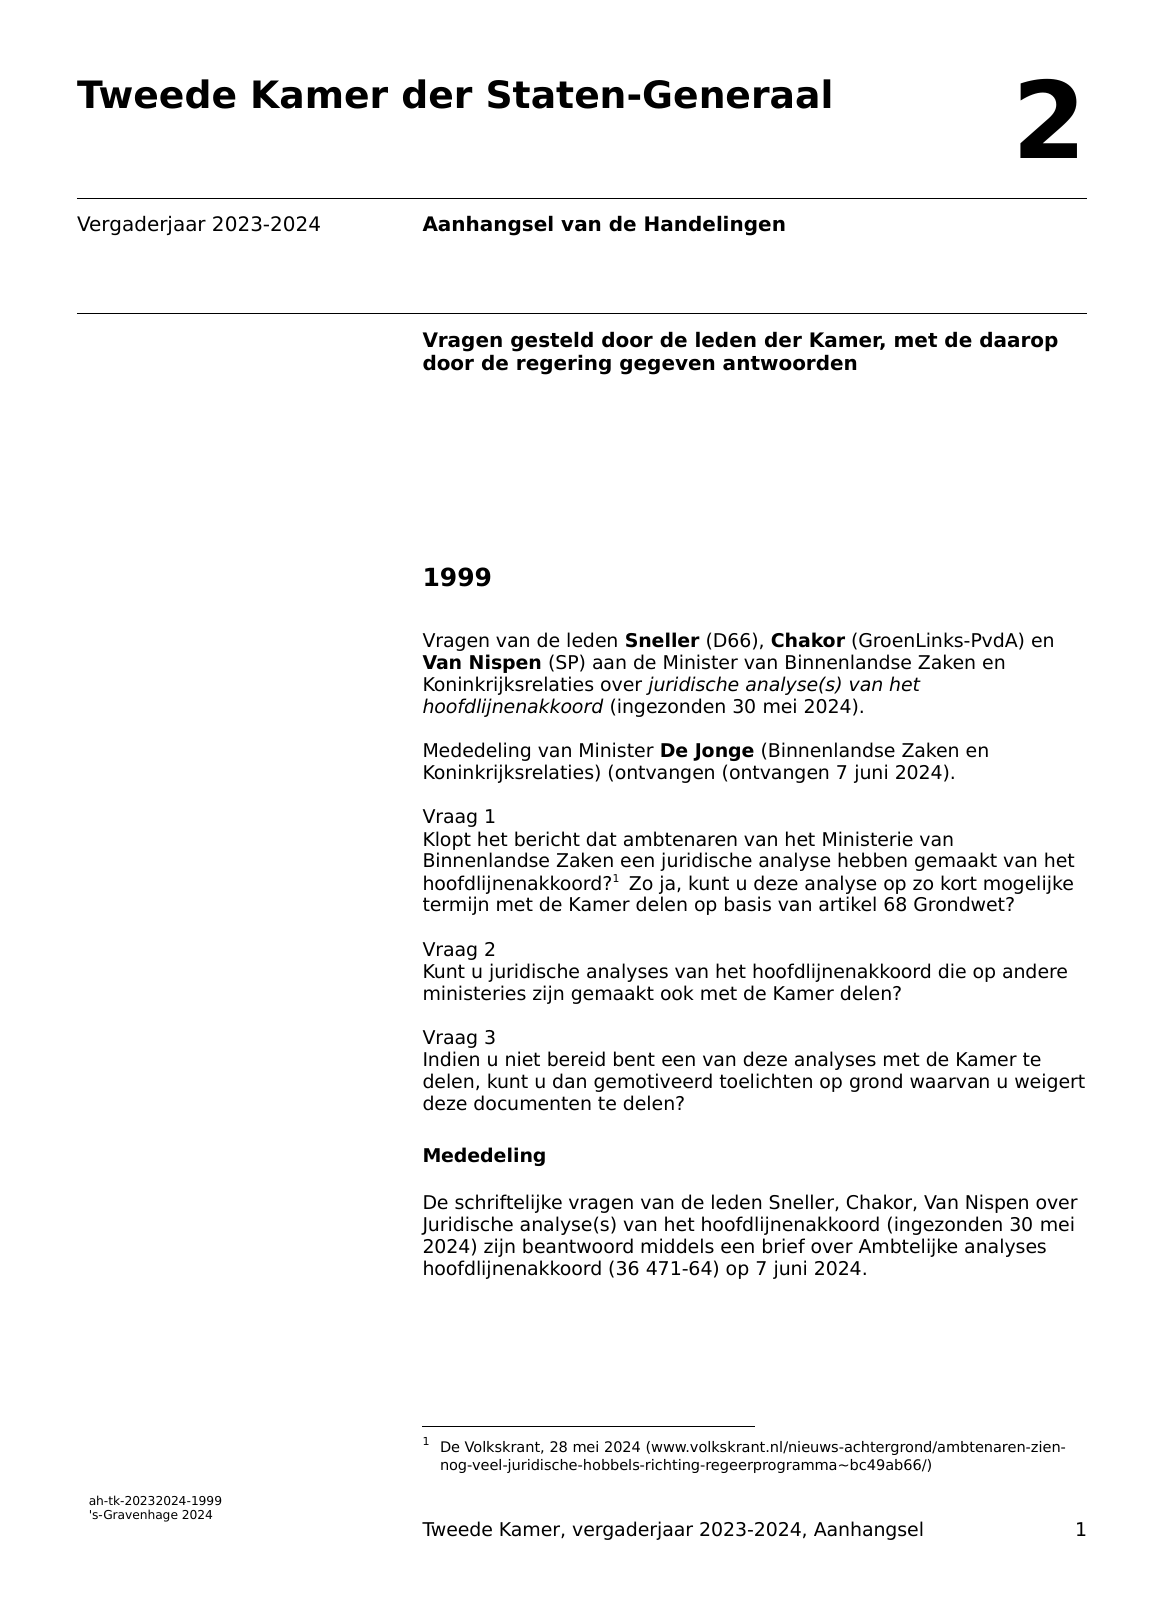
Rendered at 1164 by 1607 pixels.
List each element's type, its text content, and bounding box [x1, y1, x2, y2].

text Indien u niet bereid bent een van deze analyses met de Kamer te delen, kunt u dan gemotiveerd toelichten op grond waarvan u weigert deze documenten te delen? [422, 1049, 1087, 1114]
text De schriftelijke vragen van de leden Sneller, Chakor, Van Nispen over Juridische analyse(s) van het hoofdlijnenakkoord (ingezonden 30 mei 2024) zijn beantwoord middels een brief over Ambtelijke analyses hoofdlijnenakkoord (36 471-64) op 7 juni 2024. [422, 1192, 1087, 1279]
table_cell Vergaderjaar 2023-2024 [77, 199, 422, 313]
text ah-tk-20232024-1999 [88, 1494, 323, 1508]
text 1999 [422, 563, 1087, 592]
text De Volkskrant, 28 mei 2024 (www.volkskrant.nl/nieuws-achtergrond/ambtenaren-zien-nog-veel-juridische-hobbels-richting-regeerprogramma~bc49ab66/) [422, 1435, 1087, 1474]
subtitle Mededeling [422, 1144, 1087, 1167]
text 's-Gravenhage 2024 [88, 1508, 323, 1522]
text Kunt u juridische analyses van het hoofdlijnenakkoord die op andere ministeries zijn gemaakt ook met de Kamer delen? [422, 961, 1087, 1004]
text Mededeling van Minister De Jonge (Binnenlandse Zaken en Koninkrijksrelaties) (ontvangen (ontvangen 7 juni 2024). [422, 740, 1087, 784]
text Vraag 3 [422, 1027, 1087, 1049]
text Vragen van de leden Sneller (D66), Chakor (GroenLinks-PvdA) en Van Nispen (SP) aan de Minister van Binnenlandse Zaken en Koninkrijksrelaties over juridische analyse(s) van het hoofdlijnenakkoord (ingezonden 30 mei 2024). [422, 630, 1087, 718]
text Vraag 1 [422, 806, 1087, 828]
table_header Tweede Kamer der Staten-Generaal [77, 59, 886, 198]
text Vraag 2 [422, 938, 1087, 961]
text Klopt het bericht dat ambtenaren van het Ministerie van Binnenlandse Zaken een juridische analyse hebben gemaakt van het hoofdlijnenakkoord? Zo ja, kunt u deze analyse op zo kort mogelijke termijn met de Kamer delen op basis van artikel 68 Grondwet? [422, 828, 1087, 916]
table_header 2 [886, 59, 1087, 198]
table_cell [77, 314, 422, 375]
table_cell Vragen gesteld door de leden der Kamer, met de daarop door de regering gegeven antwoorden [422, 314, 1087, 375]
table_cell Aanhangsel van de Handelingen [422, 199, 1087, 313]
